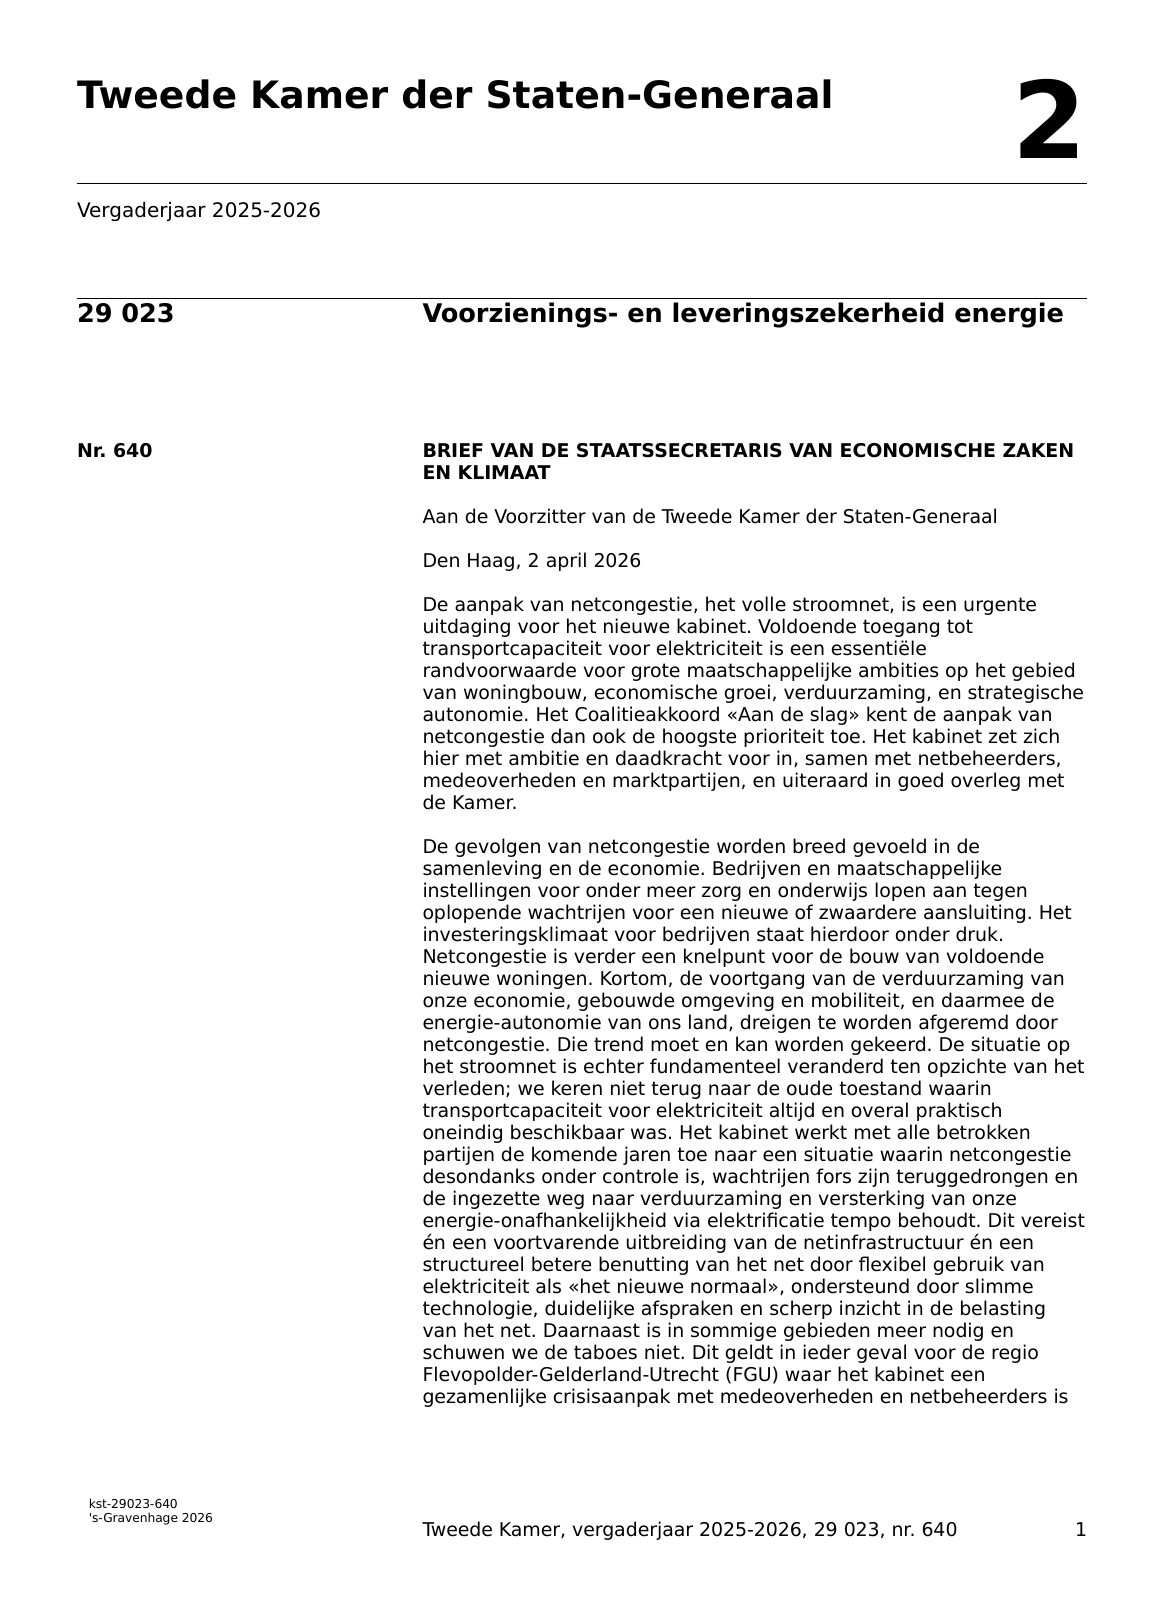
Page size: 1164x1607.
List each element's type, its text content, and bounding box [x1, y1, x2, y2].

text Aan de Voorzitter van de Tweede Kamer der Staten-Generaal [422, 506, 1087, 528]
subtitle 29 023 Voorzienings- en leveringszekerheid energie [77, 299, 1087, 329]
text Den Haag, 2 april 2026 [422, 550, 1087, 572]
text De aanpak van netcongestie, het volle stroomnet, is een urgente uitdaging voor het nieuwe kabinet. Voldoende toegang tot transportcapaciteit voor elektriciteit is een essentiële randvoorwaarde voor grote maatschappelijke ambities op het gebied van woningbouw, economische groei, verduurzaming, en strategische autonomie. Het Coalitieakkoord «Aan de slag» kent de aanpak van netcongestie dan ook de hoogste prioriteit toe. Het kabinet zet zich hier met ambitie en daadkracht voor in, samen met netbeheerders, medeoverheden en marktpartijen, en uiteraard in goed overleg met de Kamer. [422, 594, 1087, 814]
text kst-29023-640 [88, 1497, 323, 1511]
subtitle Nr. 640 BRIEF VAN DE STAATSSECRETARIS VAN ECONOMISCHE ZAKEN EN KLIMAAT [77, 440, 1087, 484]
text De gevolgen van netcongestie worden breed gevoeld in de samenleving en de economie. Bedrijven en maatschappelijke instellingen voor onder meer zorg en onderwijs lopen aan tegen oplopende wachtrijen voor een nieuwe of zwaardere aansluiting. Het investeringsklimaat voor bedrijven staat hierdoor onder druk. Netcongestie is verder een knelpunt voor de bouw van voldoende nieuwe woningen. Kortom, de voortgang van de verduurzaming van onze economie, gebouwde omgeving en mobiliteit, en daarmee de energie-autonomie van ons land, dreigen te worden afgeremd door netcongestie. Die trend moet en kan worden gekeerd. De situatie op het stroomnet is echter fundamenteel veranderd ten opzichte van het verleden; we keren niet terug naar de oude toestand waarin transportcapaciteit voor elektriciteit altijd en overal praktisch oneindig beschikbaar was. Het kabinet werkt met alle betrokken partijen de komende jaren toe naar een situatie waarin netcongestie desondanks onder controle is, wachtrijen fors zijn teruggedrongen en de ingezette weg naar verduurzaming en versterking van onze energie-onafhankelijkheid via elektrificatie tempo behoudt. Dit vereist én een voortvarende uitbreiding van de netinfrastructuur én een structureel betere benutting van het net door flexibel gebruik van elektriciteit als «het nieuwe normaal», ondersteund door slimme technologie, duidelijke afspraken en scherp inzicht in de belasting van het net. Daarnaast is in sommige gebieden meer nodig en schuwen we de taboes niet. Dit geldt in ieder geval voor de regio Flevopolder-Gelderland-Utrecht (FGU) waar het kabinet een gezamenlijke crisisaanpak met medeoverheden en netbeheerders is [422, 836, 1087, 1408]
table_header Tweede Kamer der Staten-Generaal [77, 59, 886, 183]
text 's-Gravenhage 2026 [88, 1511, 323, 1525]
table_cell Vergaderjaar 2025-2026 [77, 184, 1087, 298]
table_header 2 [886, 59, 1087, 183]
